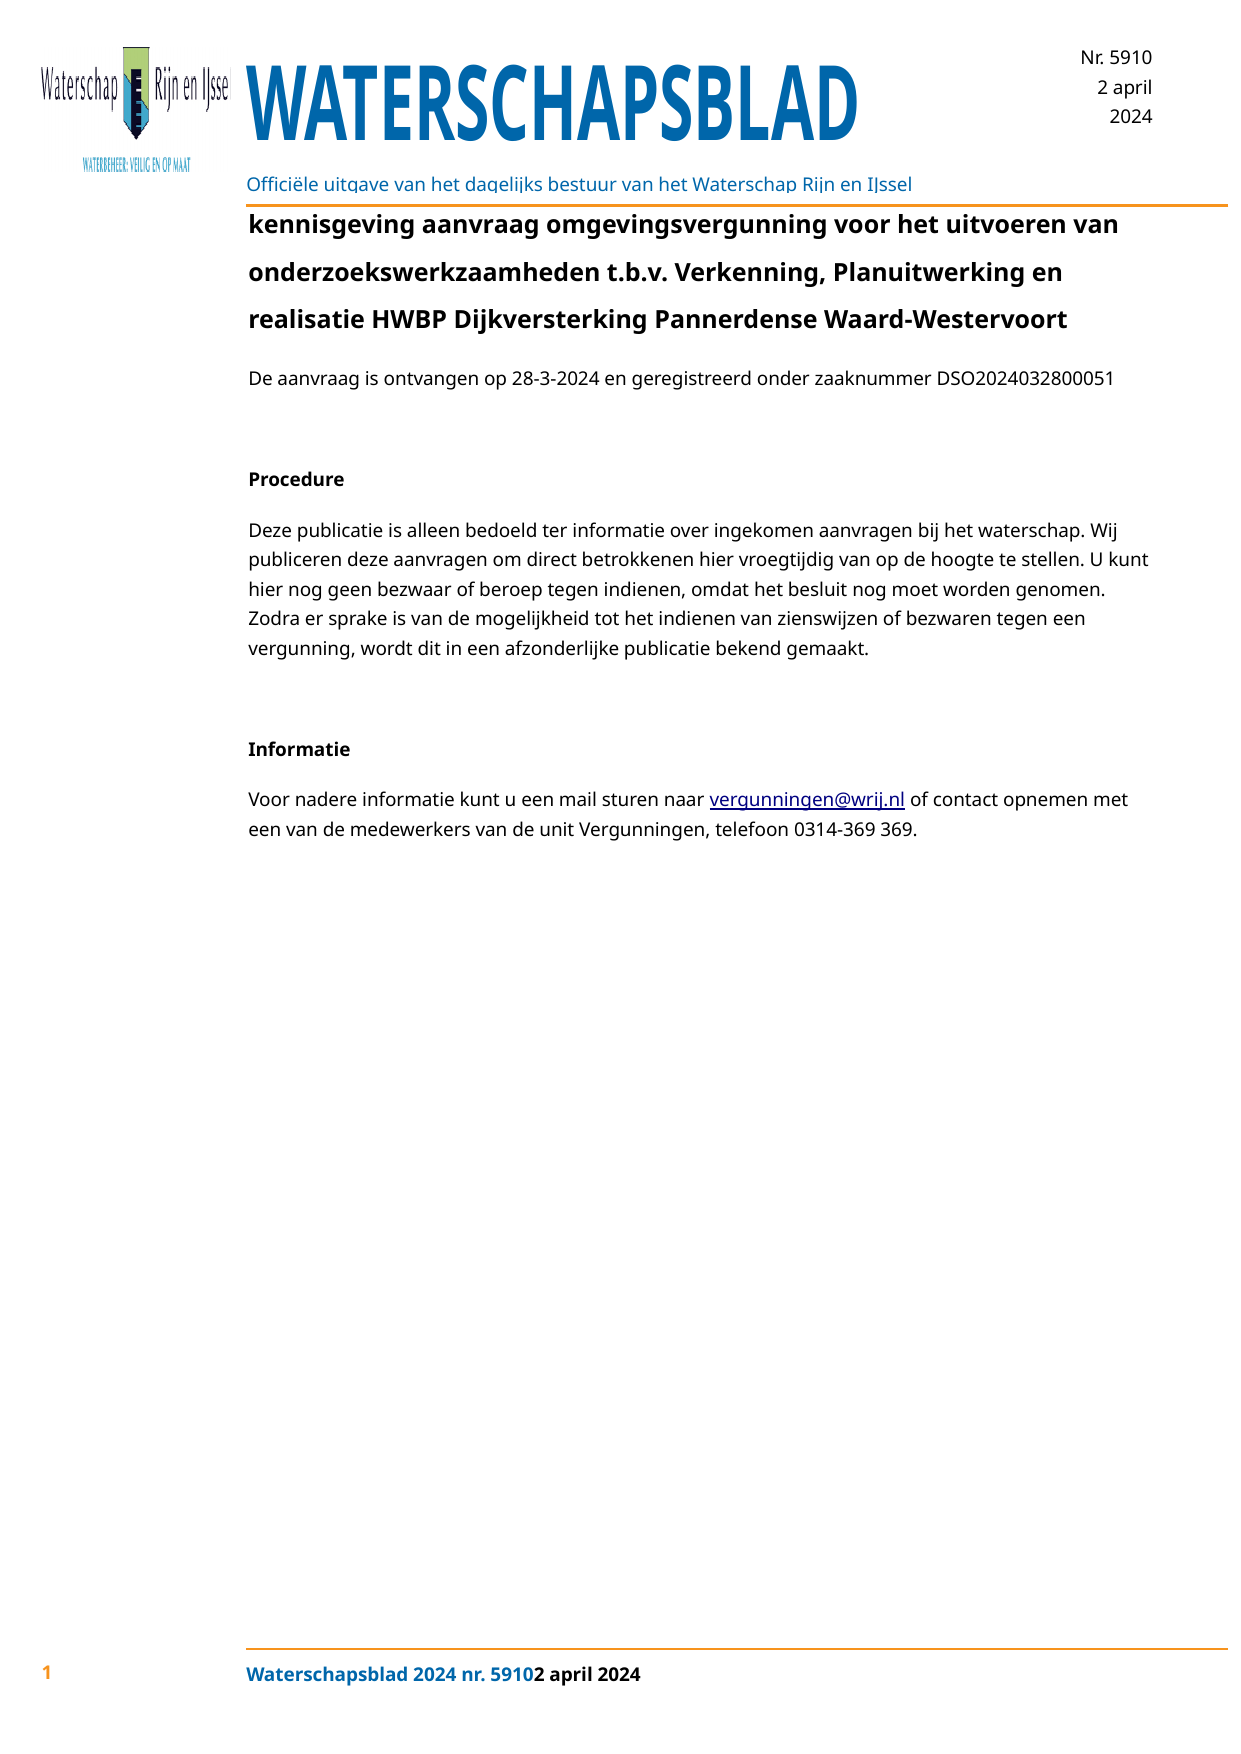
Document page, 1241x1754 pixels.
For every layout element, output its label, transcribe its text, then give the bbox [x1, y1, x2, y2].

text Voor nadere informatie kunt u een mail sturen naar vergunningen@wrij.nl of contact opnemen met een van de medewerkers van de unit Vergunningen, telefoon 0314-369 369. [248, 786, 1152, 842]
text Deze publicatie is alleen bedoeld ter informatie over ingekomen aanvragen bij het waterschap. Wij publiceren deze aanvragen om direct betrokkenen hier vroegtijdig van op de hoogte te stellen. U kunt hier nog geen bezwaar of beroep tegen indienen, omdat het besluit nog moet worden genomen. Zodra er sprake is van de mogelijkheid tot het indienen van zienswijzen of bezwaren tegen een vergunning, wordt dit in een afzonderlijke publicatie bekend gemaakt. [248, 517, 1152, 661]
text kennisgeving aanvraag omgevingsvergunning voor het uitvoeren van onderzoekswerkzaamheden t.b.v. Verkenning, Planuitwerking en realisatie HWBP Dijkversterking Pannerdense Waard-Westervoort [248, 207, 1152, 336]
text Informatie [248, 736, 1152, 762]
picture [41, 47, 231, 172]
text Procedure [248, 466, 1152, 492]
text De aanvraag is ontvangen op 28-3-2024 en geregistreerd onder zaaknummer DSO2024032800051 [248, 366, 1152, 391]
